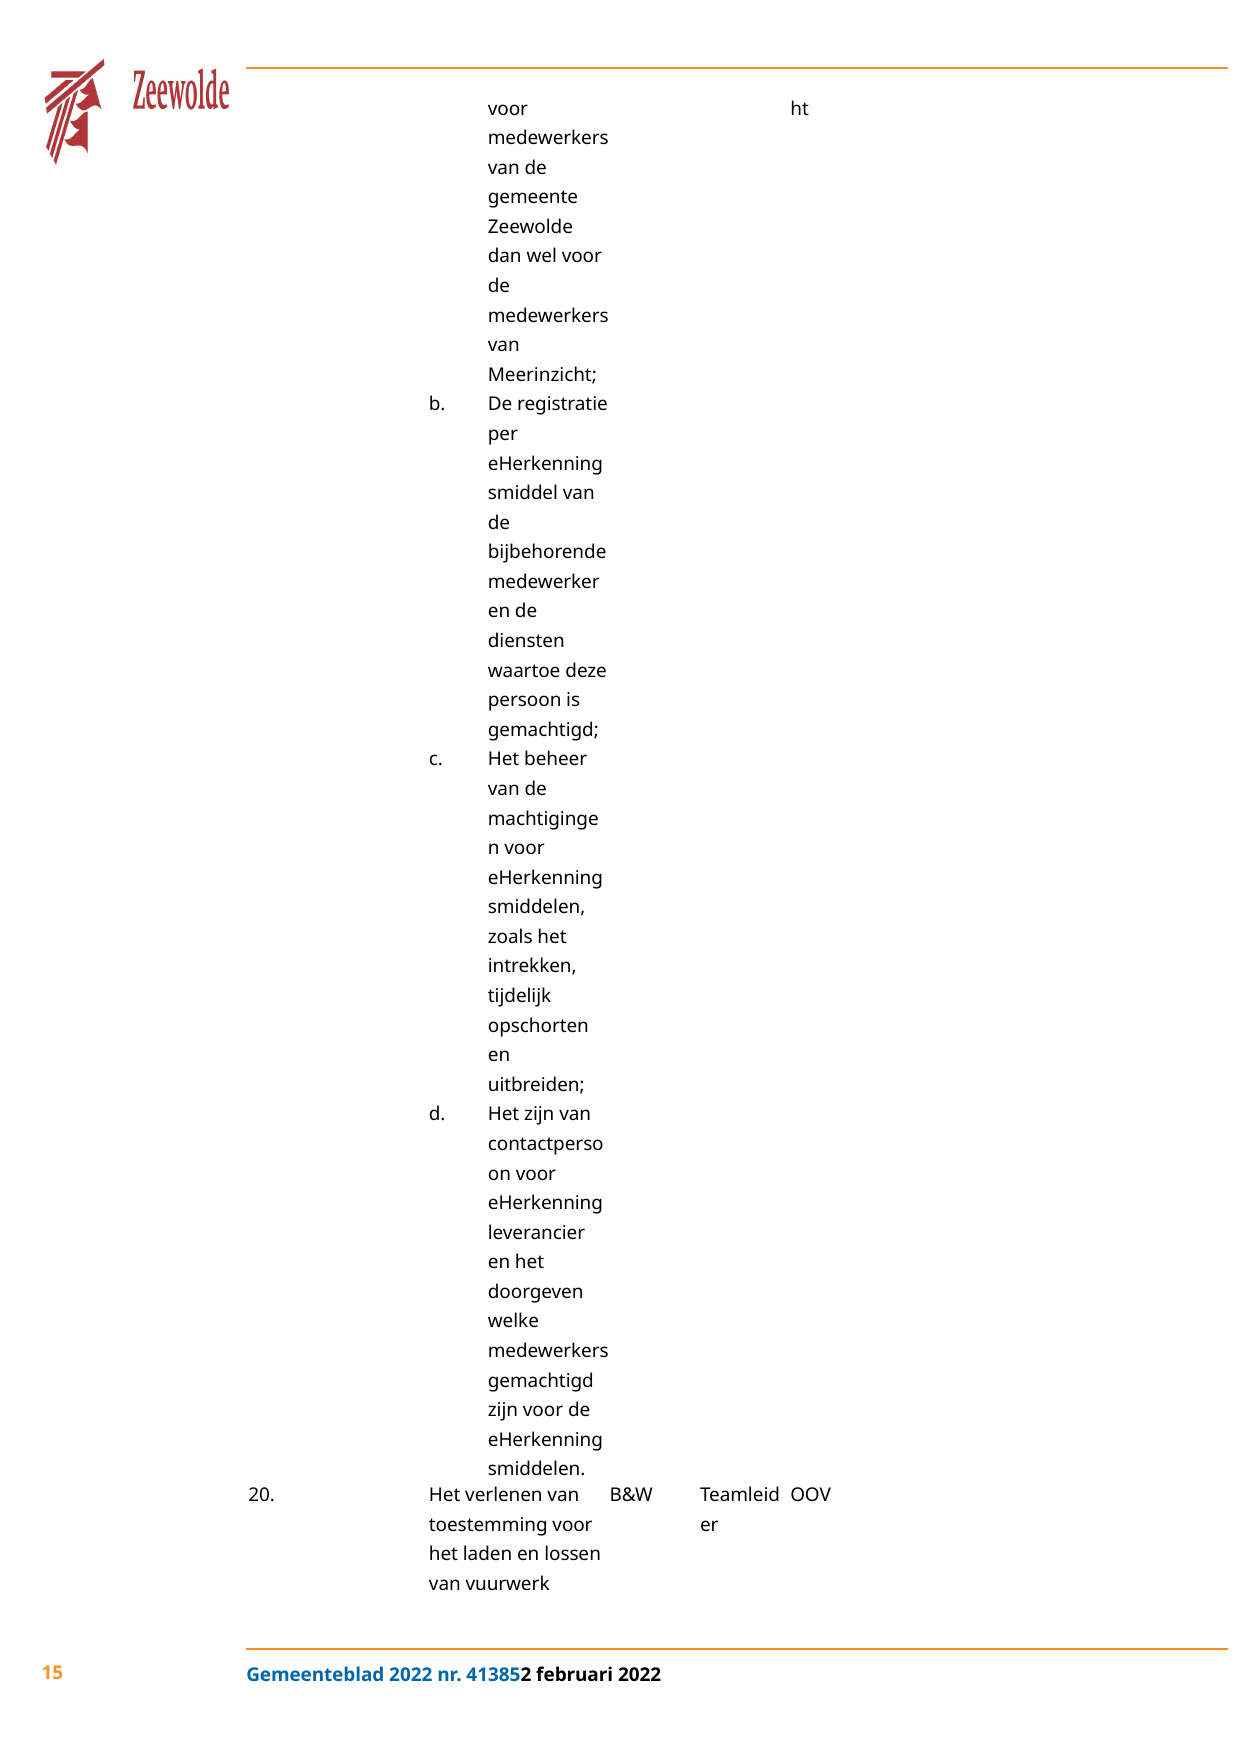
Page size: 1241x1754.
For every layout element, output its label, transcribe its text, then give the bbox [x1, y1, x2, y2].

table_cell Teamleider [700, 1481, 790, 1596]
table_cell [881, 95, 1061, 1481]
table_cell [248, 95, 429, 1481]
table_cell B&W [609, 1481, 700, 1596]
table_cell [700, 95, 790, 1481]
table_cell [1061, 1481, 1152, 1596]
table_cell Het verlenen van toestemming voor het laden en lossen van vuurwerk [429, 1481, 609, 1596]
table_cell 20. [248, 1481, 429, 1596]
table_cell [881, 1481, 1061, 1596]
table_cell ht [790, 95, 881, 1481]
picture [41, 47, 231, 172]
table_cell OOV [790, 1481, 881, 1596]
table_cell [609, 95, 700, 1481]
table_cell [1061, 95, 1152, 1481]
table_cell voor medewerkers van de gemeente Zeewolde dan wel voor de medewerkers van Meerinzicht; De registratie per eHerkenningsmiddel van de bijbehorende medewerker en de diensten waartoe deze persoon is gemachtigd; Het beheer van de machtigingen voor eHerkenningsmiddelen, zoals het intrekken, tijdelijk opschorten en uitbreiden; Het zijn van contactpersoon voor eHerkenning leverancier en het doorgeven welke medewerkers gemachtigd zijn voor de eHerkenningsmiddelen. [429, 95, 609, 1481]
